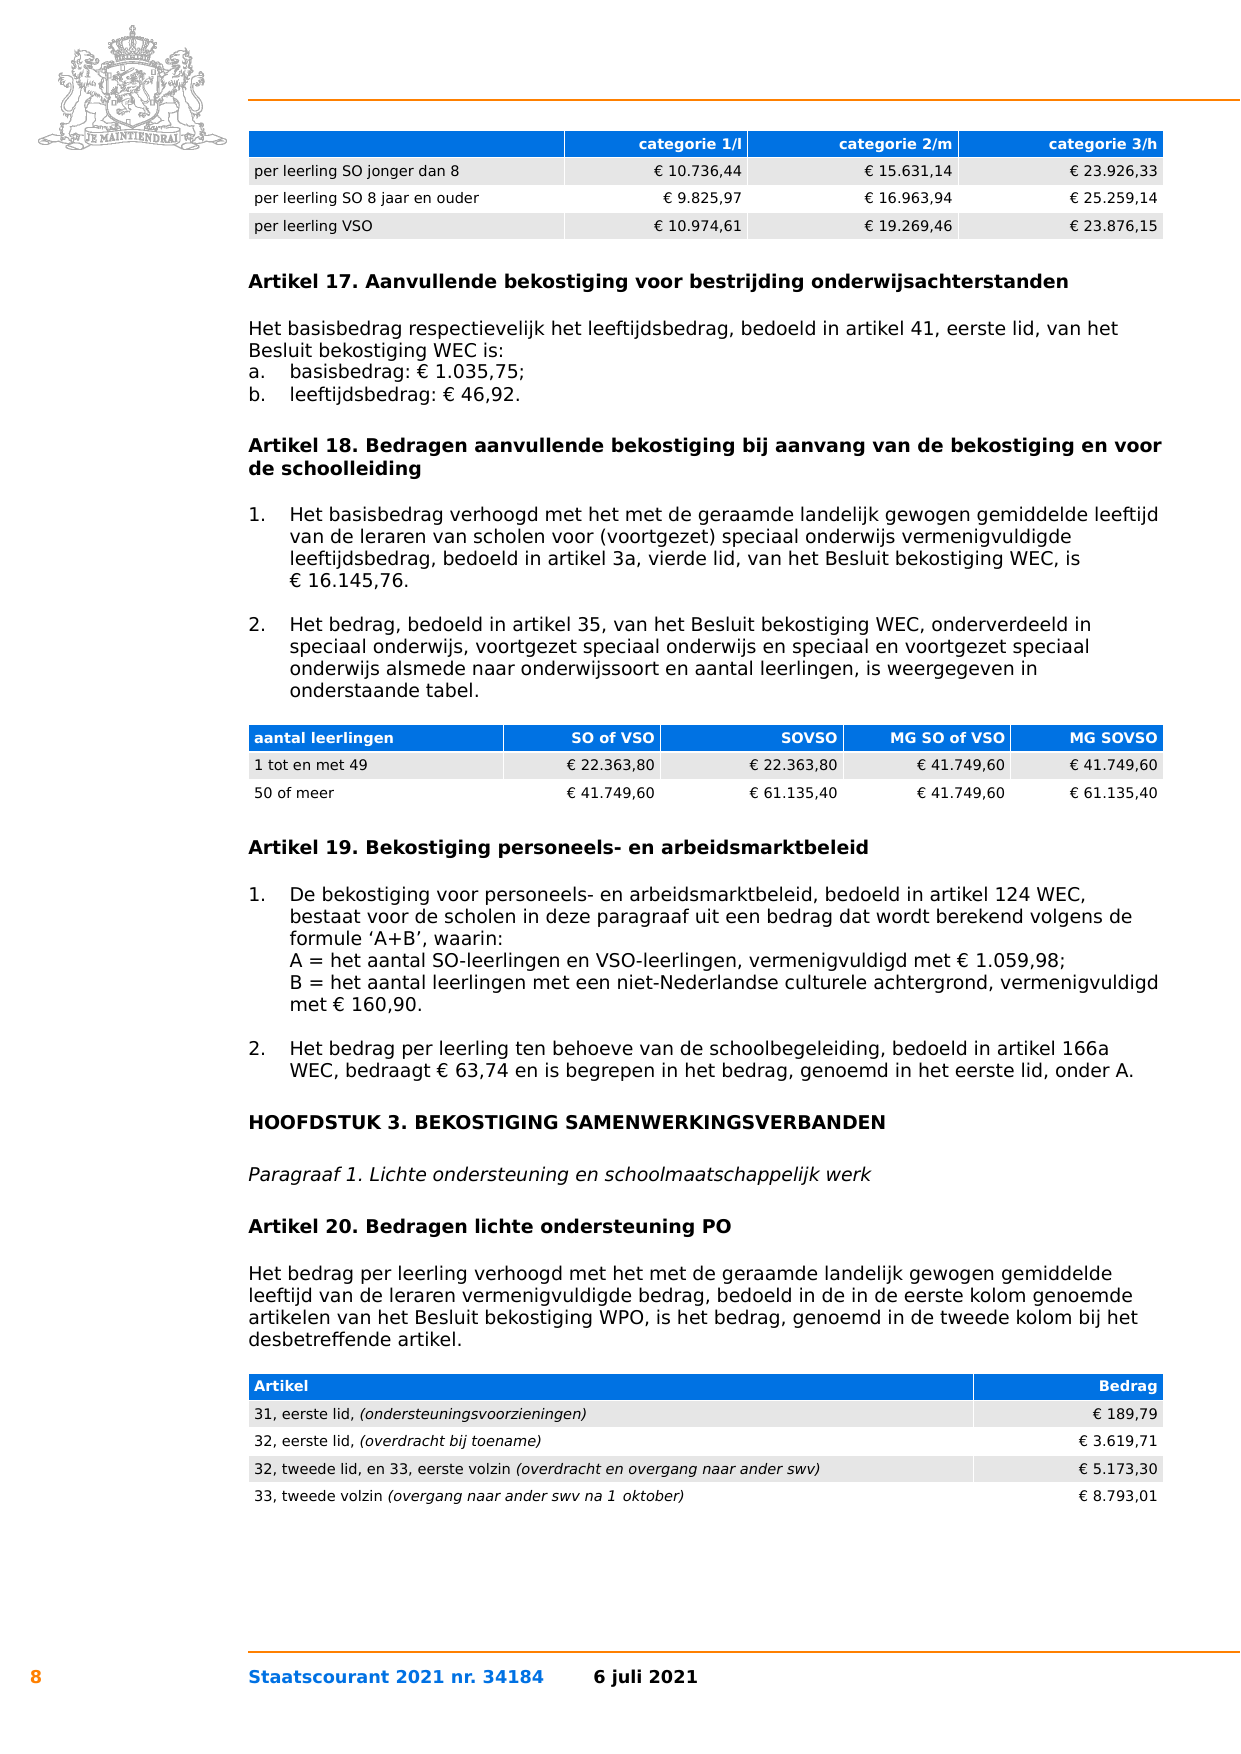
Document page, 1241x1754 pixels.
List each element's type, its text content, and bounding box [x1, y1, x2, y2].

table_header aantal leerlingen [249, 725, 503, 751]
picture [38, 25, 227, 150]
text Het bedrag per leerling verhoogd met het met de geraamde landelijk gewogen gemiddelde leeftijd van de leraren vermenigvuldigde bedrag, bedoeld in de in de eerste kolom genoemde artikelen van het Besluit bekostiging WPO, is het bedrag, genoemd in de tweede kolom bij het desbetreffende artikel. [248, 1263, 1163, 1351]
table_cell € 19.269,46 [748, 213, 958, 239]
table_cell 50 of meer [249, 780, 503, 806]
text 1. Het basisbedrag verhoogd met het met de geraamde landelijk gewogen gemiddelde leeftijd van de leraren van scholen voor (voortgezet) speciaal onderwijs vermenigvuldigde leeftijdsbedrag, bedoeld in artikel 3a, vierde lid, van het Besluit bekostiging WEC, is € 16.145,76. [248, 504, 1163, 592]
table_cell € 41.749,60 [844, 753, 1010, 779]
table_cell € 5.173,30 [974, 1456, 1163, 1482]
table_cell € 9.825,97 [565, 186, 747, 212]
table_cell € 22.363,80 [504, 753, 660, 779]
text A = het aantal SO-leerlingen en VSO-leerlingen, vermenigvuldigd met € 1.059,98; [289, 950, 1163, 972]
subtitle Artikel 17. Aanvullende bekostiging voor bestrijding onderwijsachterstanden [248, 271, 1163, 292]
table_header Bedrag [974, 1374, 1163, 1400]
subtitle HOOFDSTUK 3. BEKOSTIGING SAMENWERKINGSVERBANDEN [248, 1112, 1163, 1134]
table_cell € 61.135,40 [1011, 780, 1163, 806]
table_header SOVSO [661, 725, 843, 751]
table_header Artikel [249, 1374, 973, 1400]
text b. leeftijdsbedrag: € 46,92. [248, 383, 1163, 405]
table_cell 31, eerste lid, (ondersteuningsvoorzieningen) [249, 1401, 973, 1427]
table_cell € 16.963,94 [748, 186, 958, 212]
table_cell € 41.749,60 [1011, 753, 1163, 779]
table_header MG SOVSO [1011, 725, 1163, 751]
table_header MG SO of VSO [844, 725, 1010, 751]
subtitle Paragraaf 1. Lichte ondersteuning en schoolmaatschappelijk werk [248, 1164, 1163, 1186]
table_cell € 23.926,33 [959, 158, 1163, 185]
table_cell € 8.793,01 [974, 1483, 1163, 1509]
table_cell 33, tweede volzin (overgang naar ander swv na 1 oktober) [249, 1483, 973, 1509]
text 2. Het bedrag per leerling ten behoeve van de schoolbegeleiding, bedoeld in artikel 166a WEC, bedraagt € 63,74 en is begrepen in het bedrag, genoemd in het eerste lid, onder A. [248, 1038, 1163, 1082]
table_cell 1 tot en met 49 [249, 753, 503, 779]
subtitle Artikel 19. Bekostiging personeels- en arbeidsmarktbeleid [248, 837, 1163, 859]
table_cell per leerling SO jonger dan 8 [249, 158, 564, 185]
table_header categorie 2/m [748, 131, 958, 157]
table_cell € 189,79 [974, 1401, 1163, 1427]
table_cell € 15.631,14 [748, 158, 958, 185]
table_cell per leerling VSO [249, 213, 564, 239]
text Het basisbedrag respectievelijk het leeftijdsbedrag, bedoeld in artikel 41, eerste lid, van het Besluit bekostiging WEC is: [248, 317, 1163, 361]
table_cell € 22.363,80 [661, 753, 843, 779]
table_cell € 10.736,44 [565, 158, 747, 185]
text 1. De bekostiging voor personeels- en arbeidsmarktbeleid, bedoeld in artikel 124 WEC, bestaat voor de scholen in deze paragraaf uit een bedrag dat wordt berekend volgens de formule ‘A+B’, waarin: [248, 884, 1163, 950]
text B = het aantal leerlingen met een niet-Nederlandse culturele achtergrond, vermenigvuldigd met € 160,90. [289, 972, 1163, 1016]
table_cell € 10.974,61 [565, 213, 747, 239]
table_cell € 41.749,60 [844, 780, 1010, 806]
table_cell € 25.259,14 [959, 186, 1163, 212]
table_cell € 3.619,71 [974, 1429, 1163, 1455]
table_header [249, 131, 564, 157]
table_cell € 23.876,15 [959, 213, 1163, 239]
table_header categorie 3/h [959, 131, 1163, 157]
table_cell € 41.749,60 [504, 780, 660, 806]
text a. basisbedrag: € 1.035,75; [248, 361, 1163, 383]
subtitle Artikel 18. Bedragen aanvullende bekostiging bij aanvang van de bekostiging en voor de schoolleiding [248, 435, 1163, 479]
text 2. Het bedrag, bedoeld in artikel 35, van het Besluit bekostiging WEC, onderverdeeld in speciaal onderwijs, voortgezet speciaal onderwijs en speciaal en voortgezet speciaal onderwijs alsmede naar onderwijssoort en aantal leerlingen, is weergegeven in onderstaande tabel. [248, 614, 1163, 702]
table_cell per leerling SO 8 jaar en ouder [249, 186, 564, 212]
table_cell 32, eerste lid, (overdracht bij toename) [249, 1429, 973, 1455]
table_header categorie 1/l [565, 131, 747, 157]
table_header SO of VSO [504, 725, 660, 751]
table_cell 32, tweede lid, en 33, eerste volzin (overdracht en overgang naar ander swv) [249, 1456, 973, 1482]
subtitle Artikel 20. Bedragen lichte ondersteuning PO [248, 1216, 1163, 1238]
table_cell € 61.135,40 [661, 780, 843, 806]
